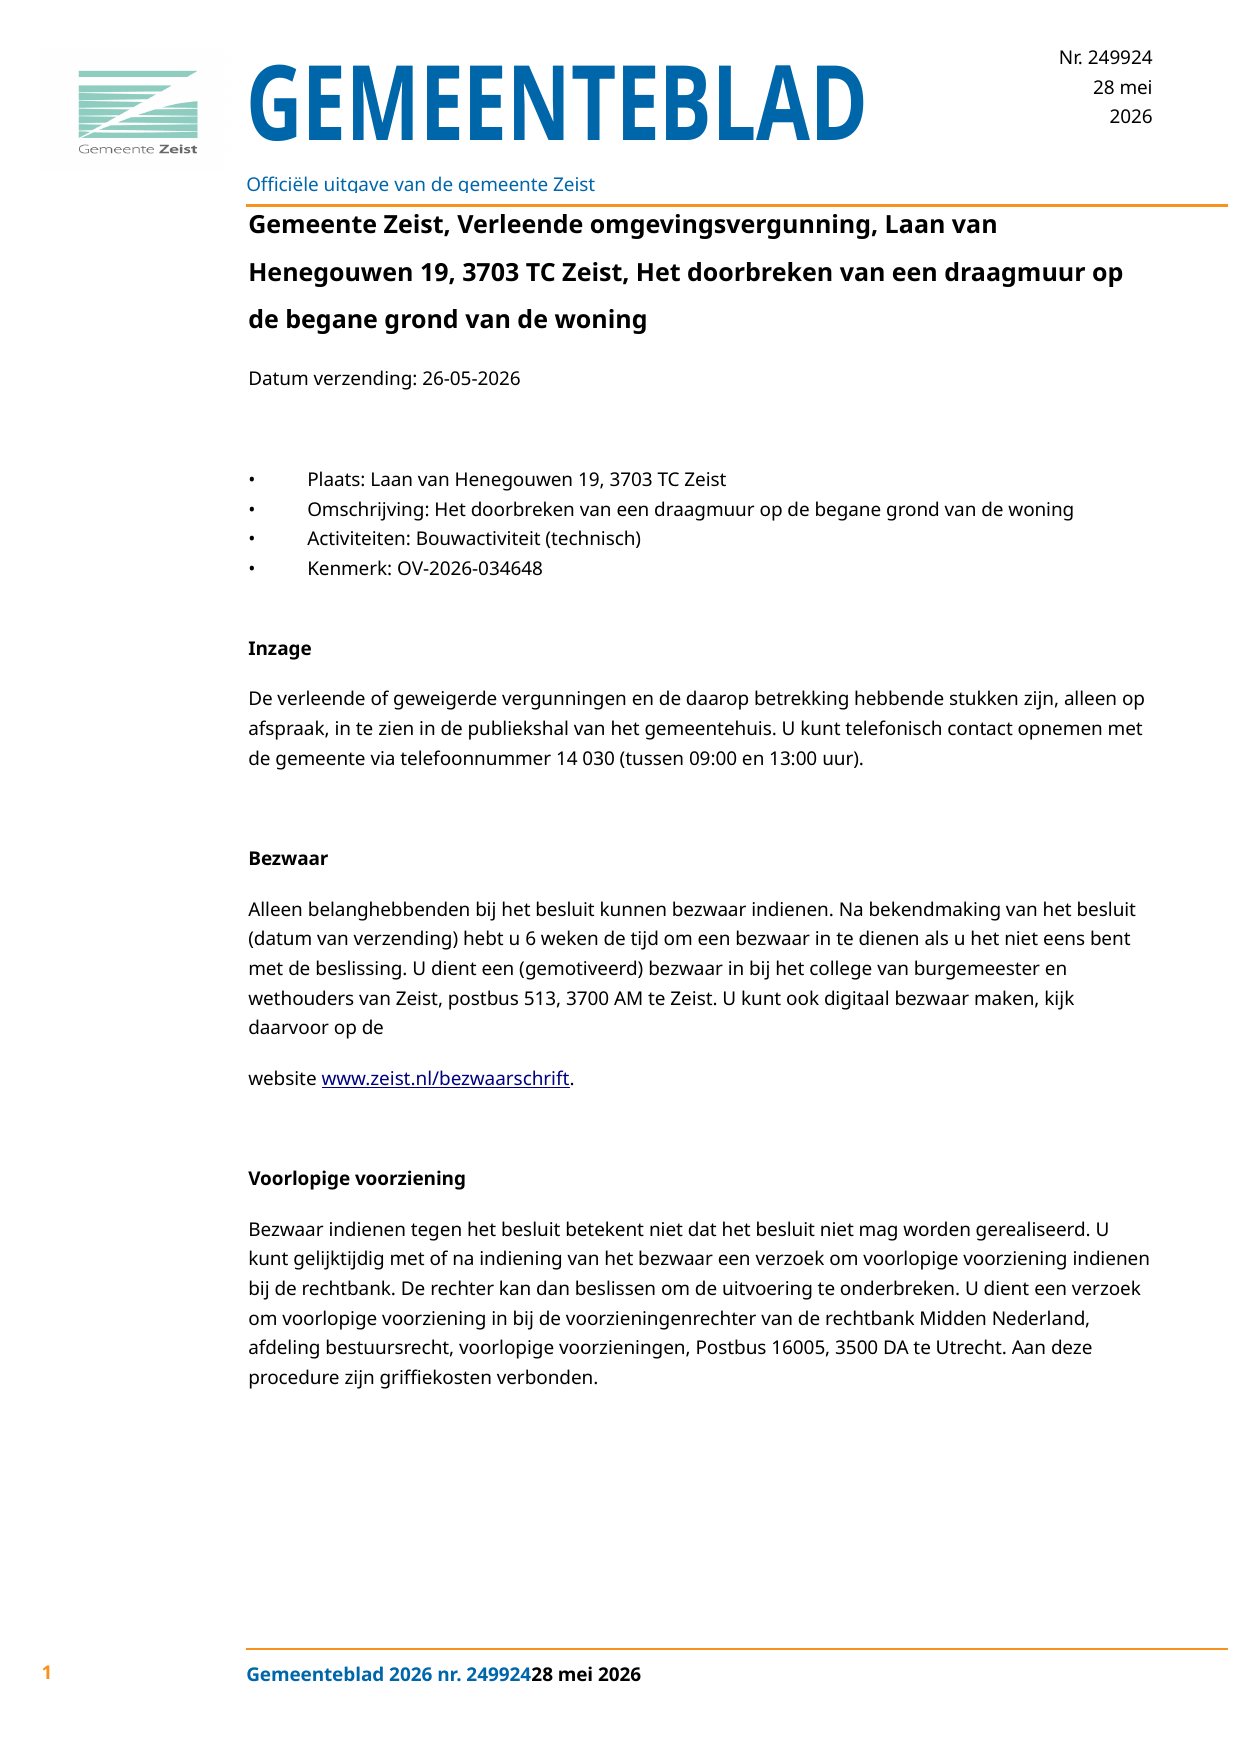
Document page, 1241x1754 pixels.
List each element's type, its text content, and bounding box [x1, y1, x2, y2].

text Voorlopige voorziening [248, 1166, 1152, 1191]
list Activiteiten: Bouwactiviteit (technisch) [248, 526, 1152, 551]
list Omschrijving: Het doorbreken van een draagmuur op de begane grond van de woning [248, 496, 1152, 522]
picture [41, 47, 231, 172]
text Datum verzending: 26-05-2026 [248, 366, 1152, 391]
text De verleende of geweigerde vergunningen en de daarop betrekking hebbende stukken zijn, alleen op afspraak, in te zien in de publiekshal van het gemeentehuis. U kunt telefonisch contact opnemen met de gemeente via telefoonnummer 14 030 (tussen 09:00 en 13:00 uur). [248, 686, 1152, 770]
text Alleen belanghebbenden bij het besluit kunnen bezwaar indienen. Na bekendmaking van het besluit (datum van verzending) hebt u 6 weken de tijd om een bezwaar in te dienen als u het niet eens bent met de beslissing. U dient een (gemotiveerd) bezwaar in bij het college van burgemeester en wethouders van Zeist, postbus 513, 3700 AM te Zeist. U kunt ook digitaal bezwaar maken, kijk daarvoor op de [248, 896, 1152, 1040]
text Bezwaar indienen tegen het besluit betekent niet dat het besluit niet mag worden gerealiseerd. U kunt gelijktijdig met of na indiening van het bezwaar een verzoek om voorlopige voorziening indienen bij de rechtbank. De rechter kan dan beslissen om de uitvoering te onderbreken. U dient een verzoek om voorlopige voorziening in bij de voorzieningenrechter van de rechtbank Midden Nederland, afdeling bestuursrecht, voorlopige voorzieningen, Postbus 16005, 3500 DA te Utrecht. Aan deze procedure zijn griffiekosten verbonden. [248, 1216, 1152, 1389]
list Kenmerk: OV-2026-034648 [248, 555, 1152, 581]
text Gemeente Zeist, Verleende omgevingsvergunning, Laan van Henegouwen 19, 3703 TC Zeist, Het doorbreken van een draagmuur op de begane grond van de woning [248, 207, 1152, 336]
text Bezwaar [248, 846, 1152, 871]
text website www.zeist.nl/bezwaarschrift. [248, 1065, 1152, 1090]
list Plaats: Laan van Henegouwen 19, 3703 TC Zeist [248, 466, 1152, 492]
text Inzage [248, 635, 1152, 661]
